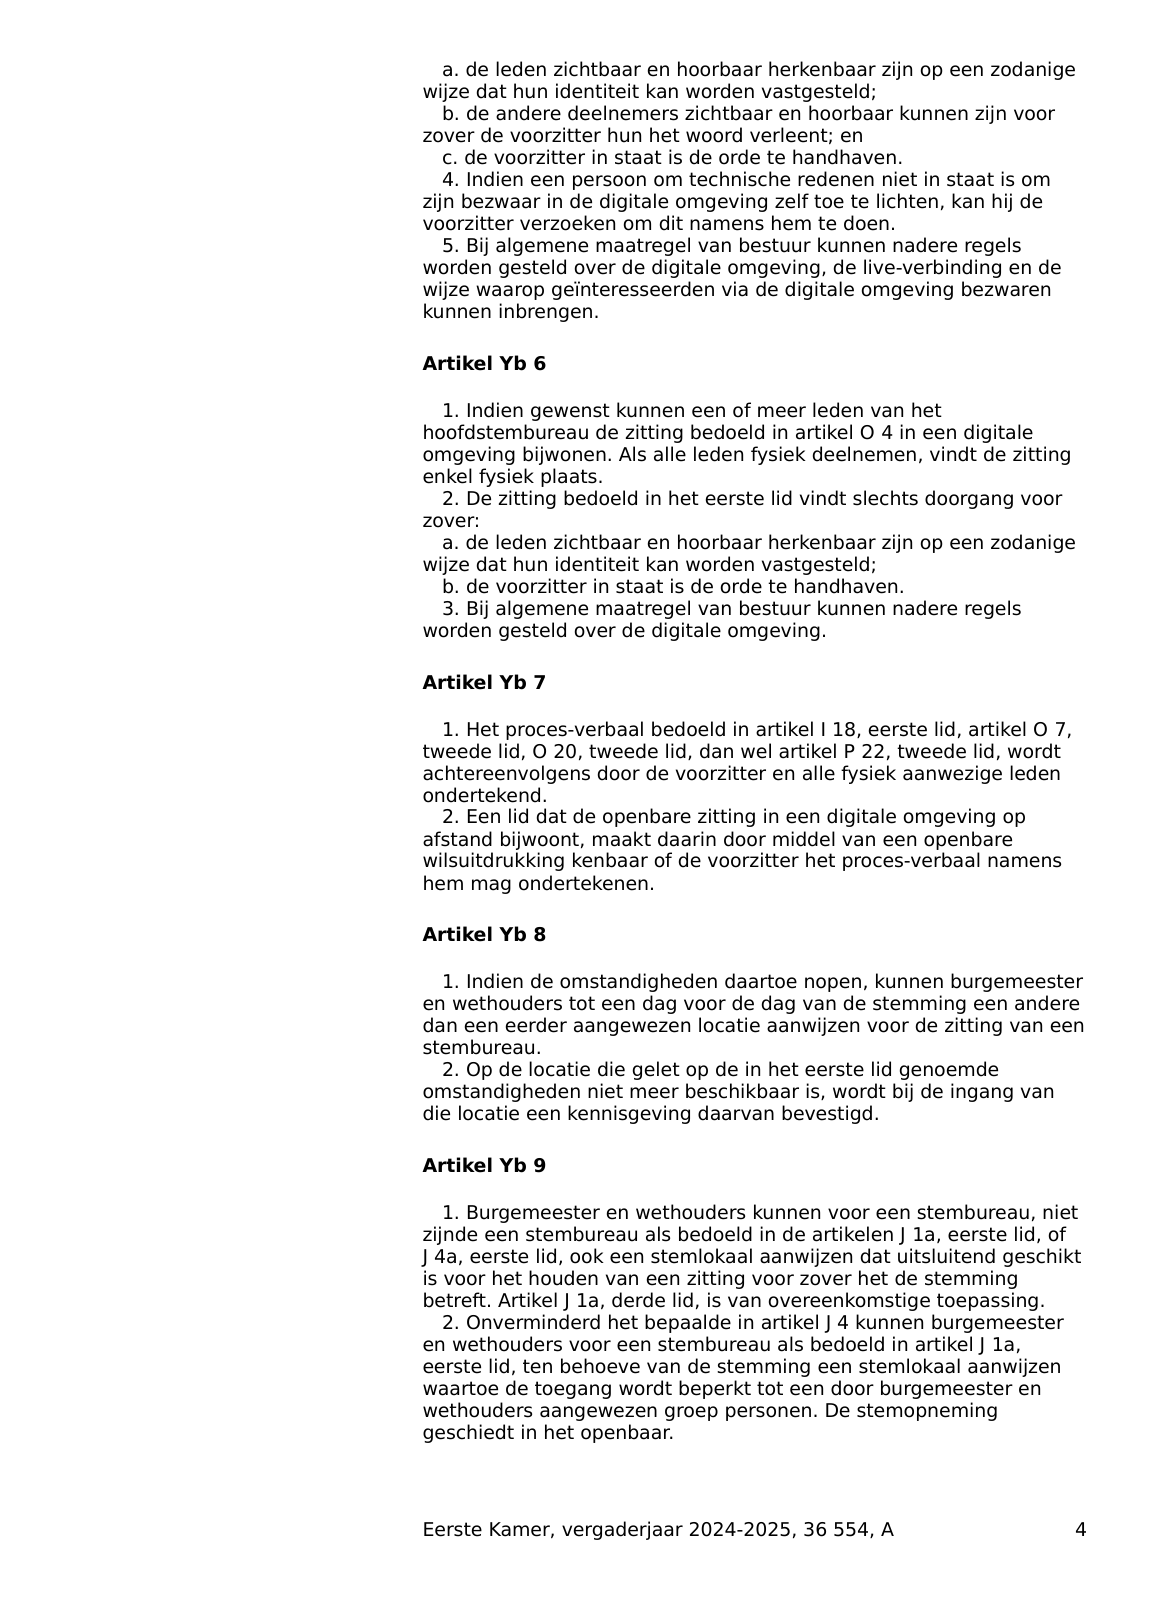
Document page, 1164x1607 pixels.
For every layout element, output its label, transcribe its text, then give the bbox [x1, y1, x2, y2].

text a. de leden zichtbaar en hoorbaar herkenbaar zijn op een zodanige wijze dat hun identiteit kan worden vastgesteld; [422, 532, 1087, 576]
text b. de voorzitter in staat is de orde te handhaven. [422, 576, 1087, 598]
text 1. Burgemeester en wethouders kunnen voor een stembureau, niet zijnde een stembureau als bedoeld in de artikelen J 1a, eerste lid, of J 4a, eerste lid, ook een stemlokaal aanwijzen dat uitsluitend geschikt is voor het houden van een zitting voor zover het de stemming betreft. Artikel J 1a, derde lid, is van overeenkomstige toepassing. [422, 1202, 1087, 1312]
subtitle Artikel Yb 7 [422, 672, 1087, 693]
text c. de voorzitter in staat is de orde te handhaven. [422, 147, 1087, 169]
text 4. Indien een persoon om technische redenen niet in staat is om zijn bezwaar in de digitale omgeving zelf toe te lichten, kan hij de voorzitter verzoeken om dit namens hem te doen. [422, 169, 1087, 235]
text 2. Een lid dat de openbare zitting in een digitale omgeving op afstand bijwoont, maakt daarin door middel van een openbare wilsuitdrukking kenbaar of de voorzitter het proces-verbaal namens hem mag ondertekenen. [422, 806, 1087, 894]
text a. de leden zichtbaar en hoorbaar herkenbaar zijn op een zodanige wijze dat hun identiteit kan worden vastgesteld; [422, 59, 1087, 103]
text 2. De zitting bedoeld in het eerste lid vindt slechts doorgang voor zover: [422, 488, 1087, 532]
subtitle Artikel Yb 9 [422, 1155, 1087, 1177]
text 3. Bij algemene maatregel van bestuur kunnen nadere regels worden gesteld over de digitale omgeving. [422, 598, 1087, 642]
subtitle Artikel Yb 6 [422, 353, 1087, 375]
text 1. Het proces-verbaal bedoeld in artikel I 18, eerste lid, artikel O 7, tweede lid, O 20, tweede lid, dan wel artikel P 22, tweede lid, wordt achtereenvolgens door de voorzitter en alle fysiek aanwezige leden ondertekend. [422, 718, 1087, 806]
text 5. Bij algemene maatregel van bestuur kunnen nadere regels worden gesteld over de digitale omgeving, de live-verbinding en de wijze waarop geïnteresseerden via de digitale omgeving bezwaren kunnen inbrengen. [422, 235, 1087, 323]
text 2. Op de locatie die gelet op de in het eerste lid genoemde omstandigheden niet meer beschikbaar is, wordt bij de ingang van die locatie een kennisgeving daarvan bevestigd. [422, 1059, 1087, 1125]
text 1. Indien de omstandigheden daartoe nopen, kunnen burgemeester en wethouders tot een dag voor de dag van de stemming een andere dan een eerder aangewezen locatie aanwijzen voor de zitting van een stembureau. [422, 971, 1087, 1059]
text 2. Onverminderd het bepaalde in artikel J 4 kunnen burgemeester en wethouders voor een stembureau als bedoeld in artikel J 1a, eerste lid, ten behoeve van de stemming een stemlokaal aanwijzen waartoe de toegang wordt beperkt tot een door burgemeester en wethouders aangewezen groep personen. De stemopneming geschiedt in het openbaar. [422, 1312, 1087, 1444]
text 1. Indien gewenst kunnen een of meer leden van het hoofdstembureau de zitting bedoeld in artikel O 4 in een digitale omgeving bijwonen. Als alle leden fysiek deelnemen, vindt de zitting enkel fysiek plaats. [422, 400, 1087, 488]
text b. de andere deelnemers zichtbaar en hoorbaar kunnen zijn voor zover de voorzitter hun het woord verleent; en [422, 103, 1087, 147]
subtitle Artikel Yb 8 [422, 924, 1087, 946]
